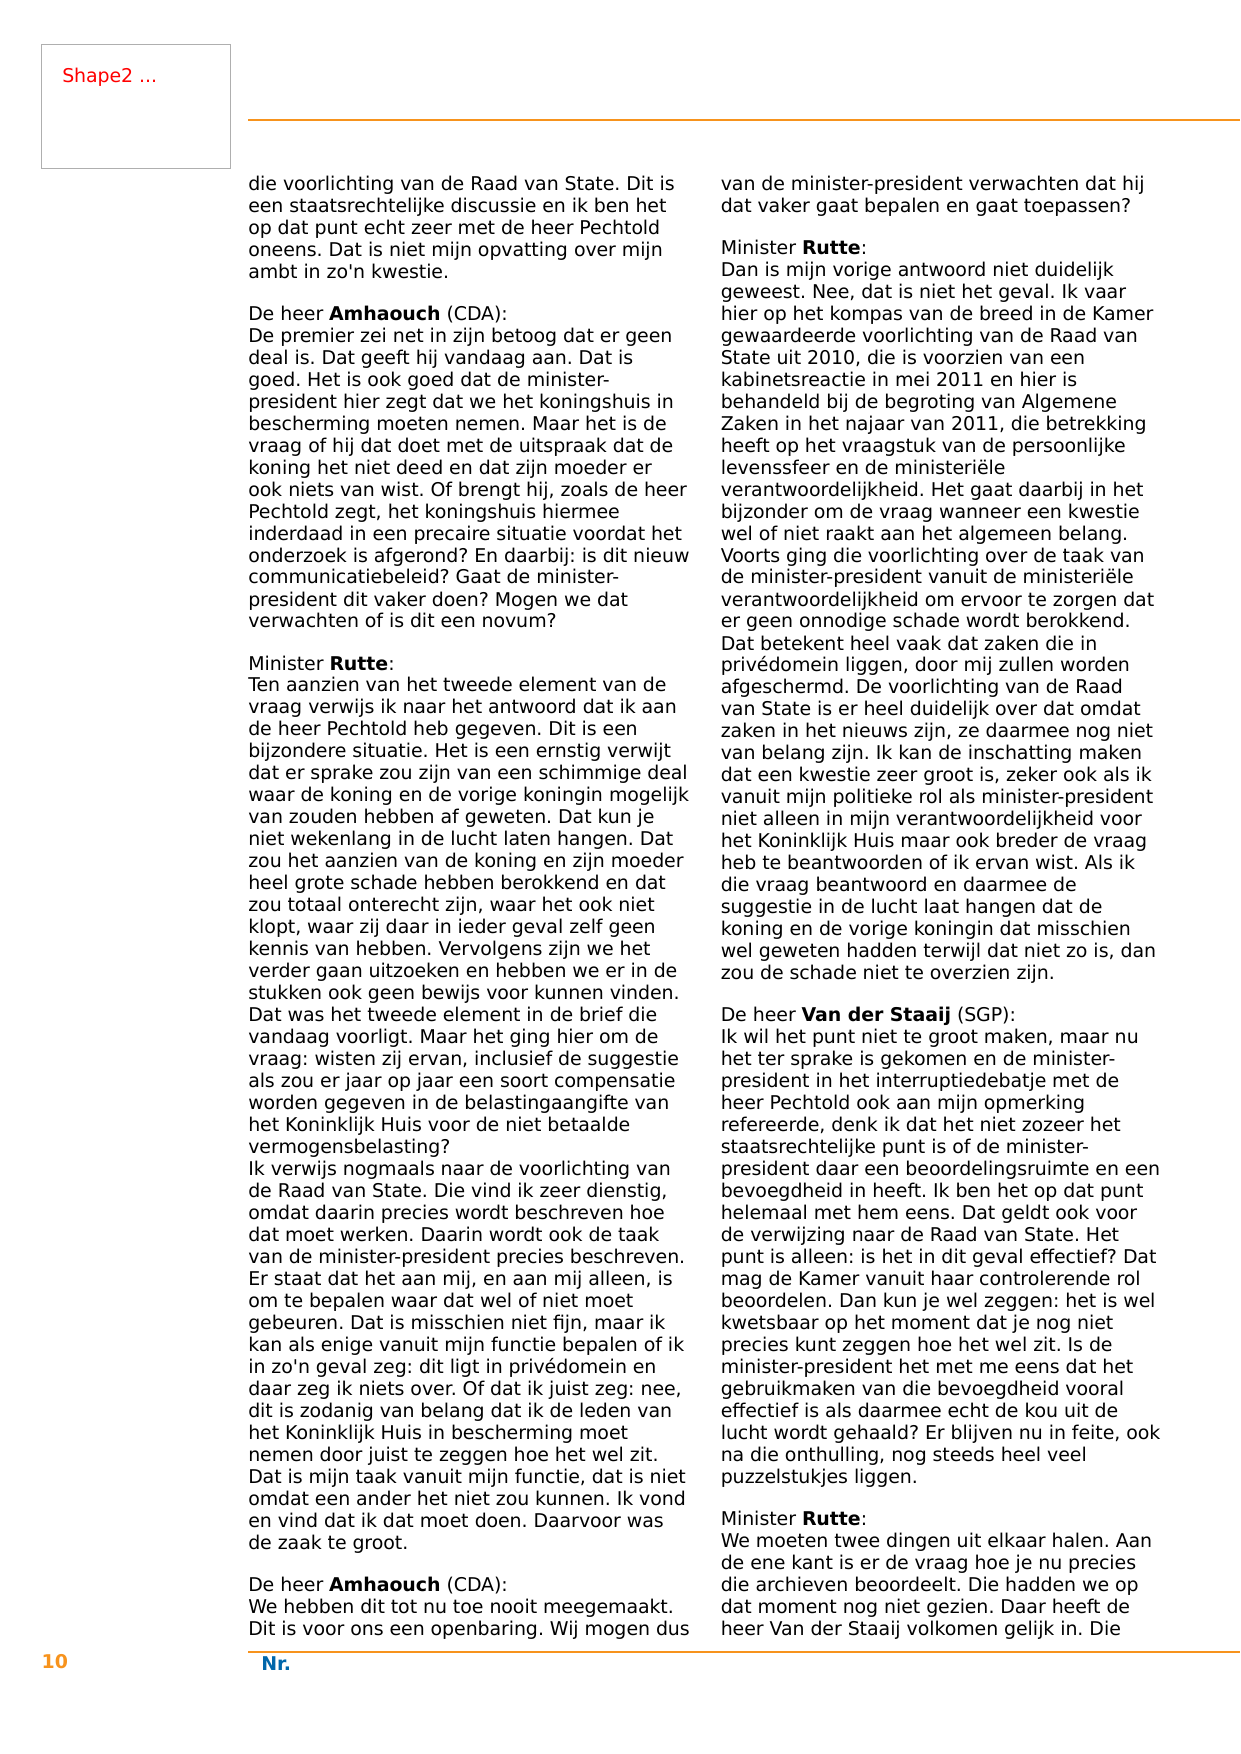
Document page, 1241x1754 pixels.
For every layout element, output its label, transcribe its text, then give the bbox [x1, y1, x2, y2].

text die voorlichting van de Raad van State. Dit is een staatsrechtelijke discussie en ik ben het op dat punt echt zeer met de heer Pechtold oneens. Dat is niet mijn opvatting over mijn ambt in zo'n kwestie. [248, 173, 691, 283]
text van de minister-president verwachten dat hij dat vaker gaat bepalen en gaat toepassen? [721, 173, 1163, 217]
text We moeten twee dingen uit elkaar halen. Aan de ene kant is er de vraag hoe je nu precies die archieven beoordeelt. Die hadden we op dat moment nog niet gezien. Daar heeft de heer Van der Staaij volkomen gelijk in. Die [721, 1529, 1163, 1639]
text Minister Rutte: [721, 237, 1163, 259]
text Ten aanzien van het tweede element van de vraag verwijs ik naar het antwoord dat ik aan de heer Pechtold heb gegeven. Dit is een bijzondere situatie. Het is een ernstig verwijt dat er sprake zou zijn van een schimmige deal waar de koning en de vorige koningin mogelijk van zouden hebben af geweten. Dat kun je niet wekenlang in de lucht laten hangen. Dat zou het aanzien van de koning en zijn moeder heel grote schade hebben berokkend en dat zou totaal onterecht zijn, waar het ook niet klopt, waar zij daar in ieder geval zelf geen kennis van hebben. Vervolgens zijn we het verder gaan uitzoeken en hebben we er in de stukken ook geen bewijs voor kunnen vinden. Dat was het tweede element in de brief die vandaag voorligt. Maar het ging hier om de vraag: wisten zij ervan, inclusief de suggestie als zou er jaar op jaar een soort compensatie worden gegeven in de belastingaangifte van het Koninklijk Huis voor de niet betaalde vermogensbelasting? [248, 674, 691, 1158]
text De heer Amhaouch (CDA): [248, 303, 691, 325]
text Minister Rutte: [248, 652, 691, 674]
text Ik verwijs nogmaals naar de voorlichting van de Raad van State. Die vind ik zeer dienstig, omdat daarin precies wordt beschreven hoe dat moet werken. Daarin wordt ook de taak van de minister-president precies beschreven. Er staat dat het aan mij, en aan mij alleen, is om te bepalen waar dat wel of niet moet gebeuren. Dat is misschien niet fijn, maar ik kan als enige vanuit mijn functie bepalen of ik in zo'n geval zeg: dit ligt in privédomein en daar zeg ik niets over. Of dat ik juist zeg: nee, dit is zodanig van belang dat ik de leden van het Koninklijk Huis in bescherming moet nemen door juist te zeggen hoe het wel zit. Dat is mijn taak vanuit mijn functie, dat is niet omdat een ander het niet zou kunnen. Ik vond en vind dat ik dat moet doen. Daarvoor was de zaak te groot. [248, 1158, 691, 1553]
text De heer Van der Staaij (SGP): [721, 1004, 1163, 1026]
text Dan is mijn vorige antwoord niet duidelijk geweest. Nee, dat is niet het geval. Ik vaar hier op het kompas van de breed in de Kamer gewaardeerde voorlichting van de Raad van State uit 2010, die is voorzien van een kabinetsreactie in mei 2011 en hier is behandeld bij de begroting van Algemene Zaken in het najaar van 2011, die betrekking heeft op het vraagstuk van de persoonlijke levenssfeer en de ministeriële verantwoordelijkheid. Het gaat daarbij in het bijzonder om de vraag wanneer een kwestie wel of niet raakt aan het algemeen belang. Voorts ging die voorlichting over de taak van de minister-president vanuit de ministeriële verantwoordelijkheid om ervoor te zorgen dat er geen onnodige schade wordt berokkend. Dat betekent heel vaak dat zaken die in privédomein liggen, door mij zullen worden afgeschermd. De voorlichting van de Raad van State is er heel duidelijk over dat omdat zaken in het nieuws zijn, ze daarmee nog niet van belang zijn. Ik kan de inschatting maken dat een kwestie zeer groot is, zeker ook als ik vanuit mijn politieke rol als minister-president niet alleen in mijn verantwoordelijkheid voor het Koninklijk Huis maar ook breder de vraag heb te beantwoorden of ik ervan wist. Als ik die vraag beantwoord en daarmee de suggestie in de lucht laat hangen dat de koning en de vorige koningin dat misschien wel geweten hadden terwijl dat niet zo is, dan zou de schade niet te overzien zijn. [721, 259, 1163, 984]
text Ik wil het punt niet te groot maken, maar nu het ter sprake is gekomen en de minister-president in het interruptiedebatje met de heer Pechtold ook aan mijn opmerking refereerde, denk ik dat het niet zozeer het staatsrechtelijke punt is of de minister-president daar een beoordelingsruimte en een bevoegdheid in heeft. Ik ben het op dat punt helemaal met hem eens. Dat geldt ook voor de verwijzing naar de Raad van State. Het punt is alleen: is het in dit geval effectief? Dat mag de Kamer vanuit haar controlerende rol beoordelen. Dan kun je wel zeggen: het is wel kwetsbaar op het moment dat je nog niet precies kunt zeggen hoe het wel zit. Is de minister-president het met me eens dat het gebruikmaken van die bevoegdheid vooral effectief is als daarmee echt de kou uit de lucht wordt gehaald? Er blijven nu in feite, ook na die onthulling, nog steeds heel veel puzzelstukjes liggen. [721, 1026, 1163, 1488]
text De premier zei net in zijn betoog dat er geen deal is. Dat geeft hij vandaag aan. Dat is goed. Het is ook goed dat de minister-president hier zegt dat we het koningshuis in bescherming moeten nemen. Maar het is de vraag of hij dat doet met de uitspraak dat de koning het niet deed en dat zijn moeder er ook niets van wist. Of brengt hij, zoals de heer Pechtold zegt, het koningshuis hiermee inderdaad in een precaire situatie voordat het onderzoek is afgerond? En daarbij: is dit nieuw communicatiebeleid? Gaat de minister-president dit vaker doen? Mogen we dat verwachten of is dit een novum? [248, 325, 691, 632]
text We hebben dit tot nu toe nooit meegemaakt. Dit is voor ons een openbaring. Wij mogen dus [248, 1596, 691, 1639]
text Minister Rutte: [721, 1508, 1163, 1529]
text De heer Amhaouch (CDA): [248, 1573, 691, 1596]
